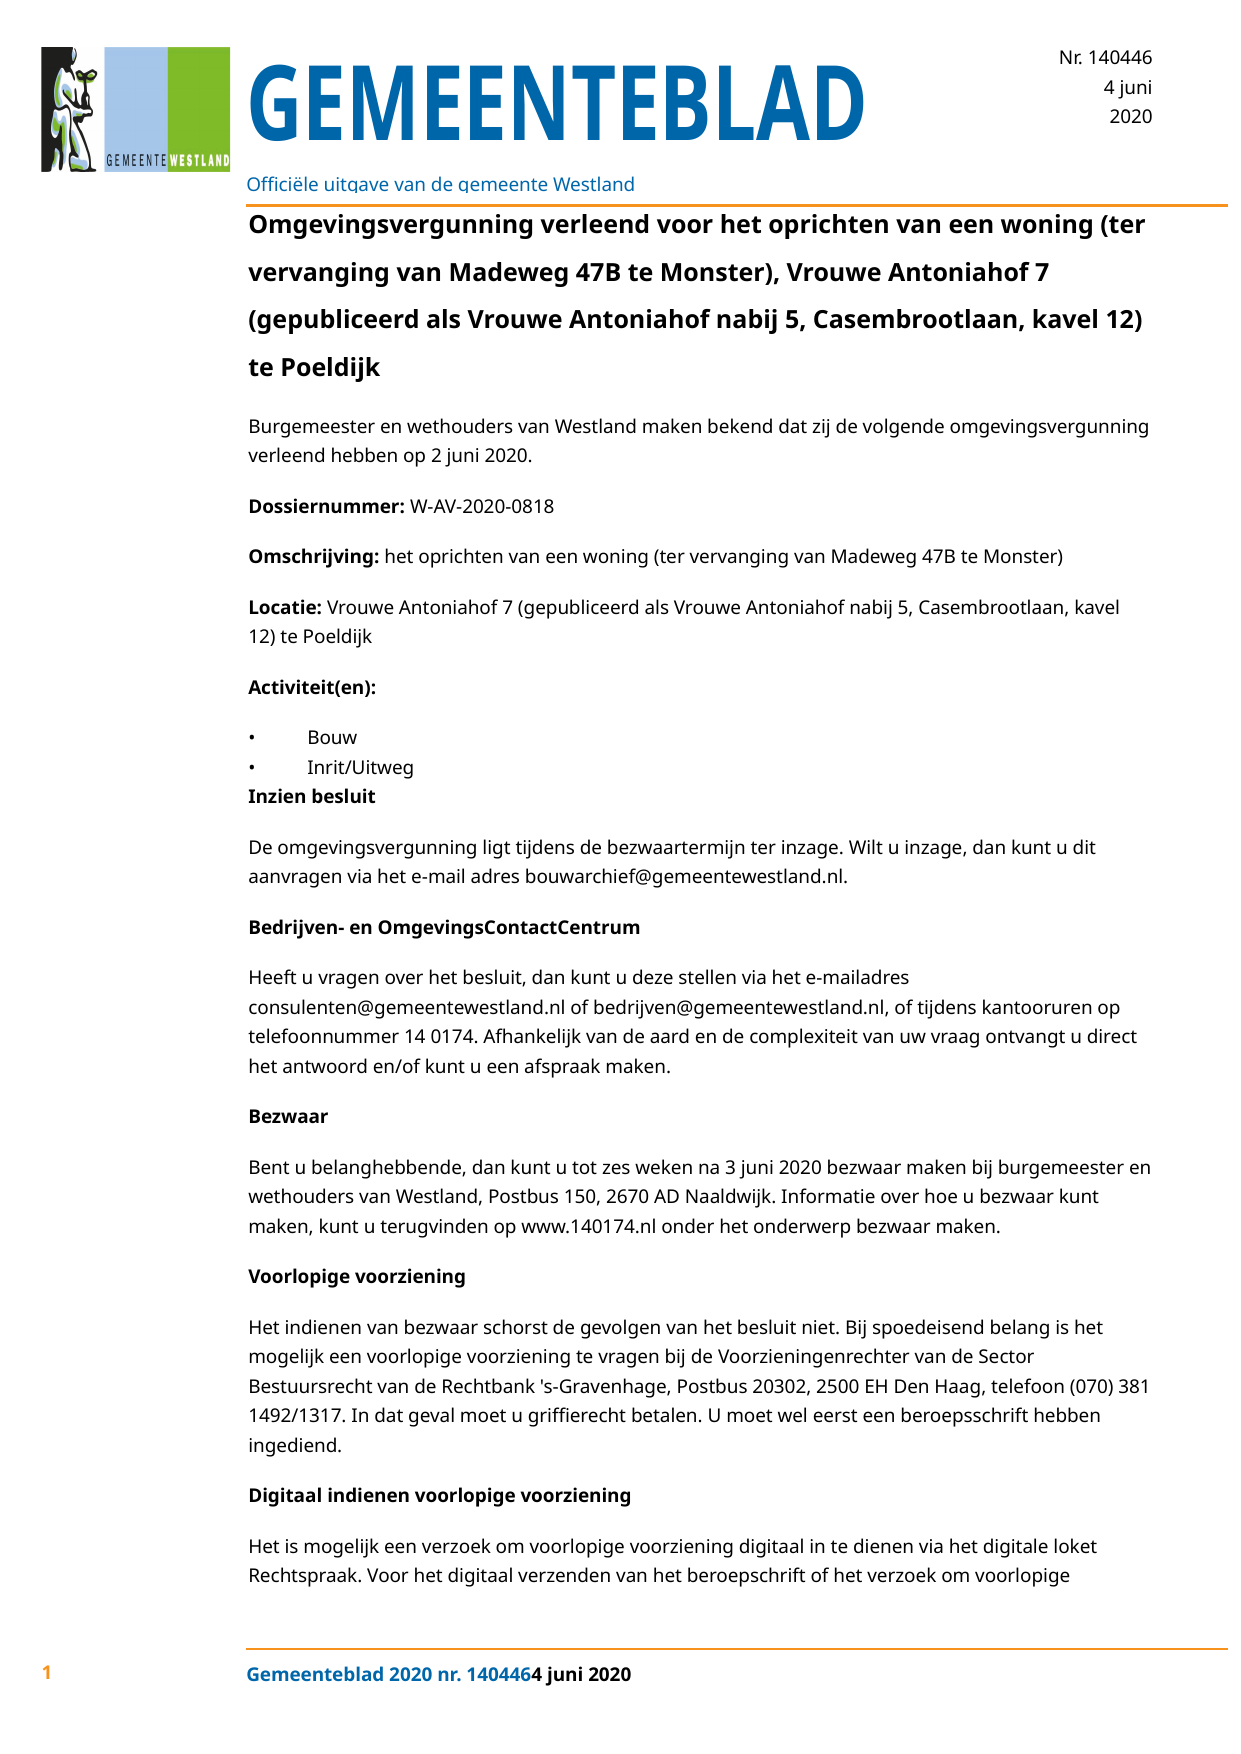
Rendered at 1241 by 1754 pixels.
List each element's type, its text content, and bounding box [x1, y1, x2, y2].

text Activiteit(en): [248, 674, 1152, 700]
text Dossiernummer: W-AV-2020-0818 [248, 493, 1152, 519]
text Burgemeester en wethouders van Westland maken bekend dat zij de volgende omgevingsvergunning verleend hebben op 2 juni 2020. [248, 413, 1152, 468]
text Omgevingsvergunning verleend voor het oprichten van een woning (ter vervanging van Madeweg 47B te Monster), Vrouwe Antoniahof 7 (gepubliceerd als Vrouwe Antoniahof nabij 5, Casembrootlaan, kavel 12) te Poeldijk [248, 207, 1152, 384]
text Het indienen van bezwaar schorst de gevolgen van het besluit niet. Bij spoedeisend belang is het mogelijk een voorlopige voorziening te vragen bij de Voorzieningenrechter van de Sector Bestuursrecht van de Rechtbank 's-Gravenhage, Postbus 20302, 2500 EH Den Haag, telefoon (070) 381 1492/1317. In dat geval moet u griffierecht betalen. U moet wel eerst een beroepsschrift hebben ingediend. [248, 1314, 1152, 1458]
list Bouw [248, 724, 1152, 750]
text Inzien besluit [248, 783, 1152, 809]
text Digitaal indienen voorlopige voorziening [248, 1483, 1152, 1508]
text De omgevingsvergunning ligt tijdens de bezwaartermijn ter inzage. Wilt u inzage, dan kunt u dit aanvragen via het e-mail adres bouwarchief@gemeentewestland.nl. [248, 834, 1152, 889]
picture [41, 47, 231, 172]
text Bent u belanghebbende, dan kunt u tot zes weken na 3 juni 2020 bezwaar maken bij burgemeester en wethouders van Westland, Postbus 150, 2670 AD Naaldwijk. Informatie over hoe u bezwaar kunt maken, kunt u terugvinden op www.140174.nl onder het onderwerp bezwaar maken. [248, 1154, 1152, 1239]
text Bedrijven- en OmgevingsContactCentrum [248, 914, 1152, 940]
text Voorlopige voorziening [248, 1263, 1152, 1289]
text Bezwaar [248, 1103, 1152, 1129]
list Inrit/Uitweg [248, 754, 1152, 780]
text Heeft u vragen over het besluit, dan kunt u deze stellen via het e-mailadres consulenten@gemeentewestland.nl of bedrijven@gemeentewestland.nl, of tijdens kantooruren op telefoonnummer 14 0174. Afhankelijk van de aard en de complexiteit van uw vraag ontvangt u direct het antwoord en/of kunt u een afspraak maken. [248, 964, 1152, 1079]
text Omschrijving: het oprichten van een woning (ter vervanging van Madeweg 47B te Monster) [248, 543, 1152, 569]
text Het is mogelijk een verzoek om voorlopige voorziening digitaal in te dienen via het digitale loket Rechtspraak. Voor het digitaal verzenden van het beroepschrift of het verzoek om voorlopige [248, 1533, 1152, 1588]
text Locatie: Vrouwe Antoniahof 7 (gepubliceerd als Vrouwe Antoniahof nabij 5, Casembrootlaan, kavel 12) te Poeldijk [248, 594, 1152, 649]
